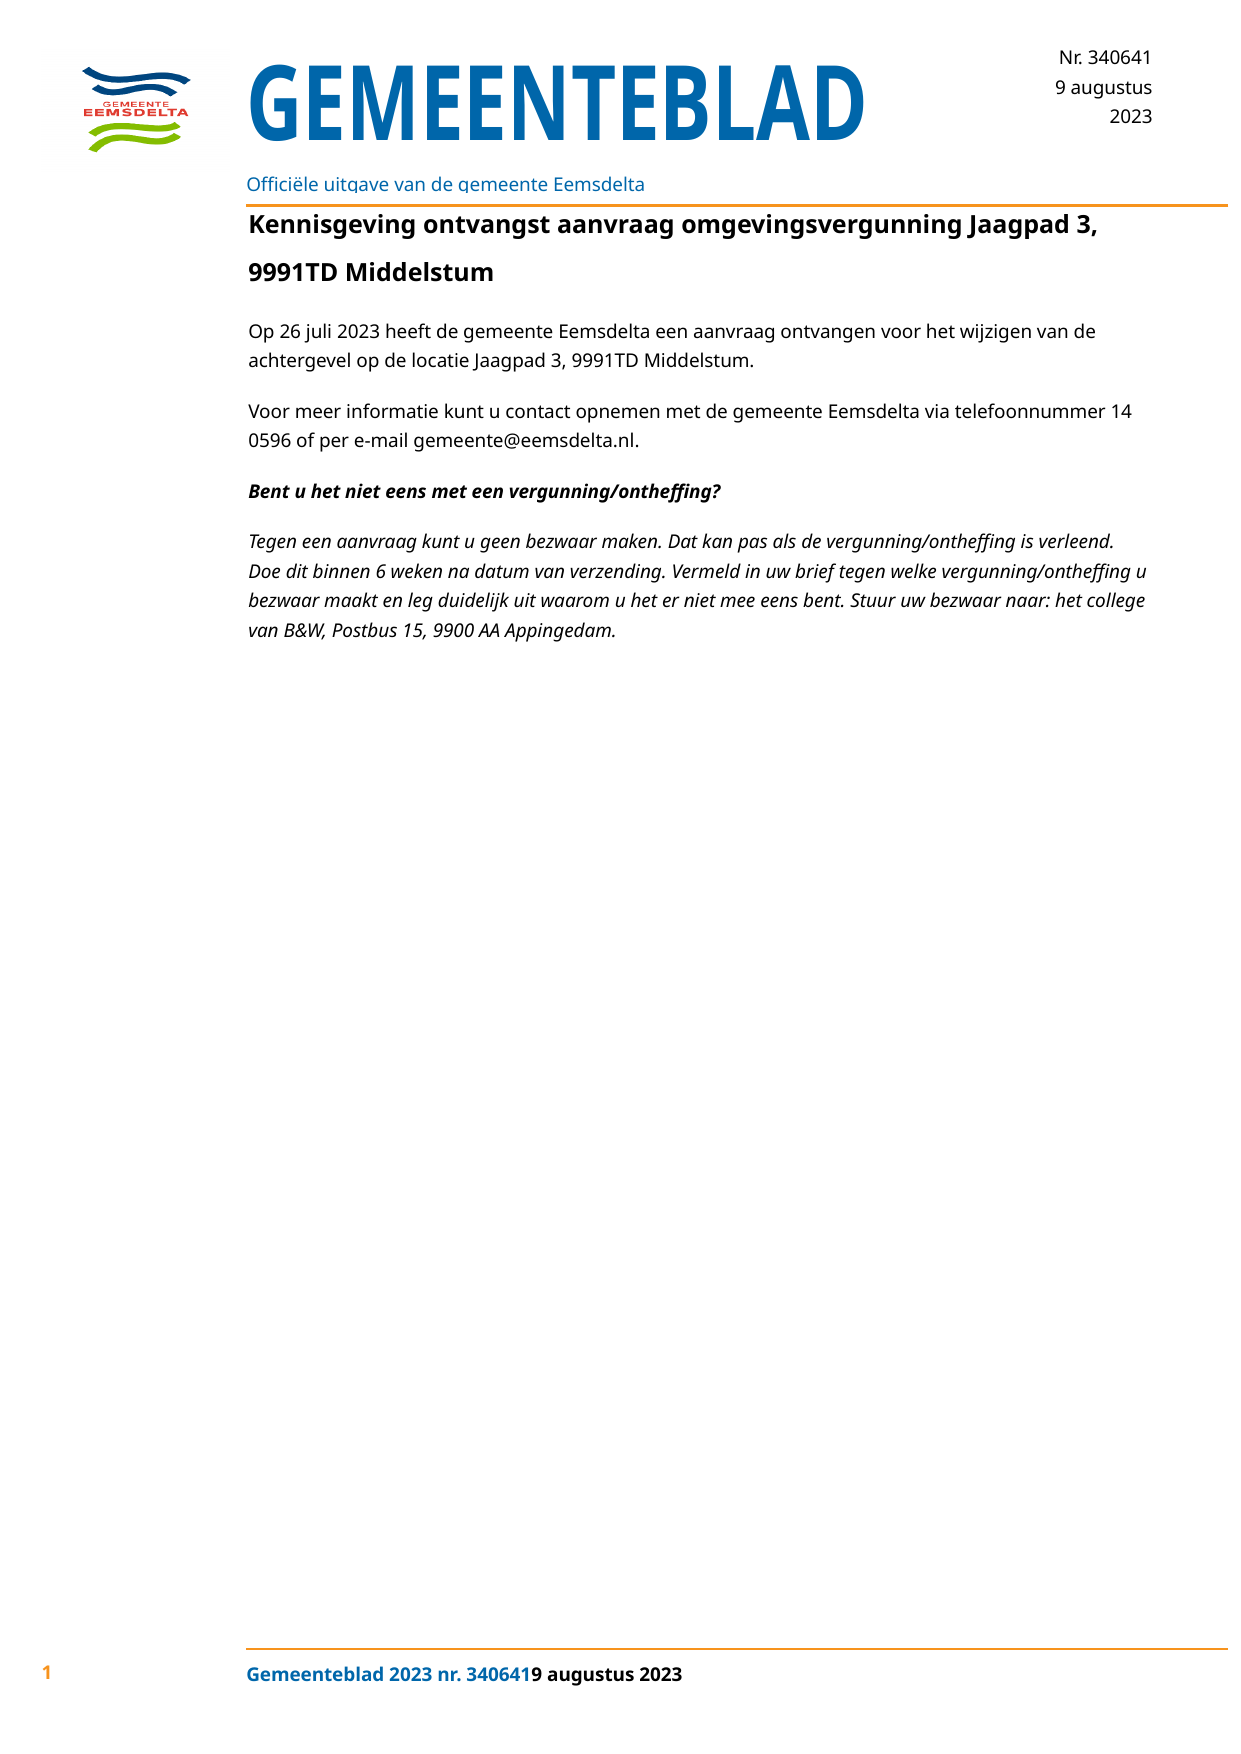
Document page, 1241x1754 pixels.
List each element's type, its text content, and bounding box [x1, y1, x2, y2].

text Bent u het niet eens met een vergunning/ontheffing? [248, 478, 1152, 504]
text Op 26 juli 2023 heeft de gemeente Eemsdelta een aanvraag ontvangen voor het wijzigen van de achtergevel op de locatie Jaagpad 3, 9991TD Middelstum. [248, 318, 1152, 373]
text Kennisgeving ontvangst aanvraag omgevingsvergunning Jaagpad 3, 9991TD Middelstum [248, 207, 1152, 288]
text Tegen een aanvraag kunt u geen bezwaar maken. Dat kan pas als de vergunning/ontheffing is verleend. Doe dit binnen 6 weken na datum van verzending. Vermeld in uw brief tegen welke vergunning/ontheffing u bezwaar maakt en leg duidelijk uit waarom u het er niet mee eens bent. Stuur uw bezwaar naar: het college van B&W, Postbus 15, 9900 AA Appingedam. [248, 528, 1152, 643]
text Voor meer informatie kunt u contact opnemen met de gemeente Eemsdelta via telefoonnummer 14 0596 of per e-mail gemeente@eemsdelta.nl. [248, 398, 1152, 453]
picture [41, 47, 231, 172]
